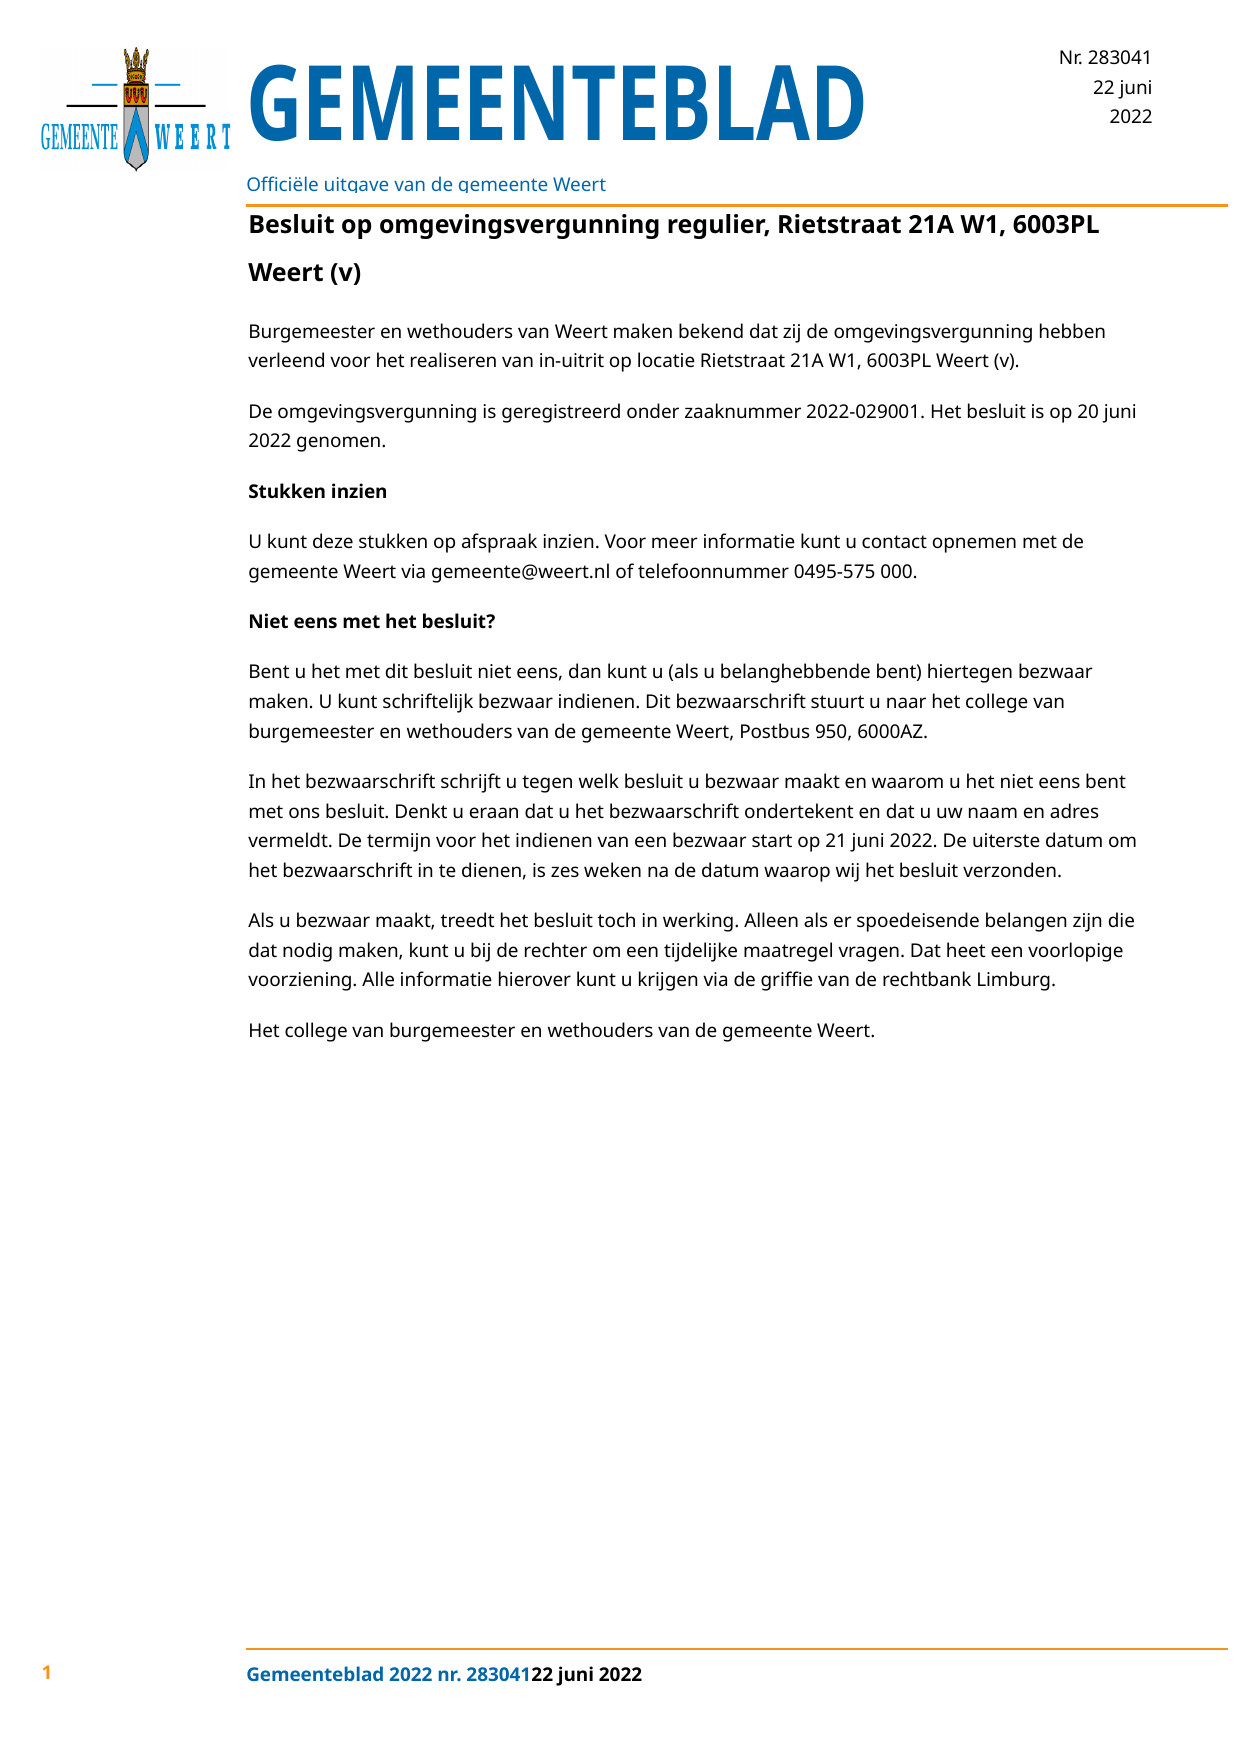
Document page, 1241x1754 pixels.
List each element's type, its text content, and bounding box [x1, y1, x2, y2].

text Stukken inzien [248, 478, 1152, 504]
text Als u bezwaar maakt, treedt het besluit toch in werking. Alleen als er spoedeisende belangen zijn die dat nodig maken, kunt u bij de rechter om een tijdelijke maatregel vragen. Dat heet een voorlopige voorziening. Alle informatie hierover kunt u krijgen via de griffie van de rechtbank Limburg. [248, 907, 1152, 992]
text Bent u het met dit besluit niet eens, dan kunt u (als u belanghebbende bent) hiertegen bezwaar maken. U kunt schriftelijk bezwaar indienen. Dit bezwaarschrift stuurt u naar het college van burgemeester en wethouders van de gemeente Weert, Postbus 950, 6000AZ. [248, 659, 1152, 744]
text In het bezwaarschrift schrijft u tegen welk besluit u bezwaar maakt en waarom u het niet eens bent met ons besluit. Denkt u eraan dat u het bezwaarschrift ondertekent en dat u uw naam en adres vermeldt. De termijn voor het indienen van een bezwaar start op 21 juni 2022. De uiterste datum om het bezwaarschrift in te dienen, is zes weken na de datum waarop wij het besluit verzonden. [248, 768, 1152, 883]
text Burgemeester en wethouders van Weert maken bekend dat zij de omgevingsvergunning hebben verleend voor het realiseren van in-uitrit op locatie Rietstraat 21A W1, 6003PL Weert (v). [248, 318, 1152, 373]
text De omgevingsvergunning is geregistreerd onder zaaknummer 2022-029001. Het besluit is op 20 juni 2022 genomen. [248, 398, 1152, 453]
text U kunt deze stukken op afspraak inzien. Voor meer informatie kunt u contact opnemen met de gemeente Weert via gemeente@weert.nl of telefoonnummer 0495-575 000. [248, 528, 1152, 584]
text Niet eens met het besluit? [248, 608, 1152, 634]
text Het college van burgemeester en wethouders van de gemeente Weert. [248, 1017, 1152, 1043]
picture [41, 47, 231, 172]
text Besluit op omgevingsvergunning regulier, Rietstraat 21A W1, 6003PL Weert (v) [248, 207, 1152, 288]
